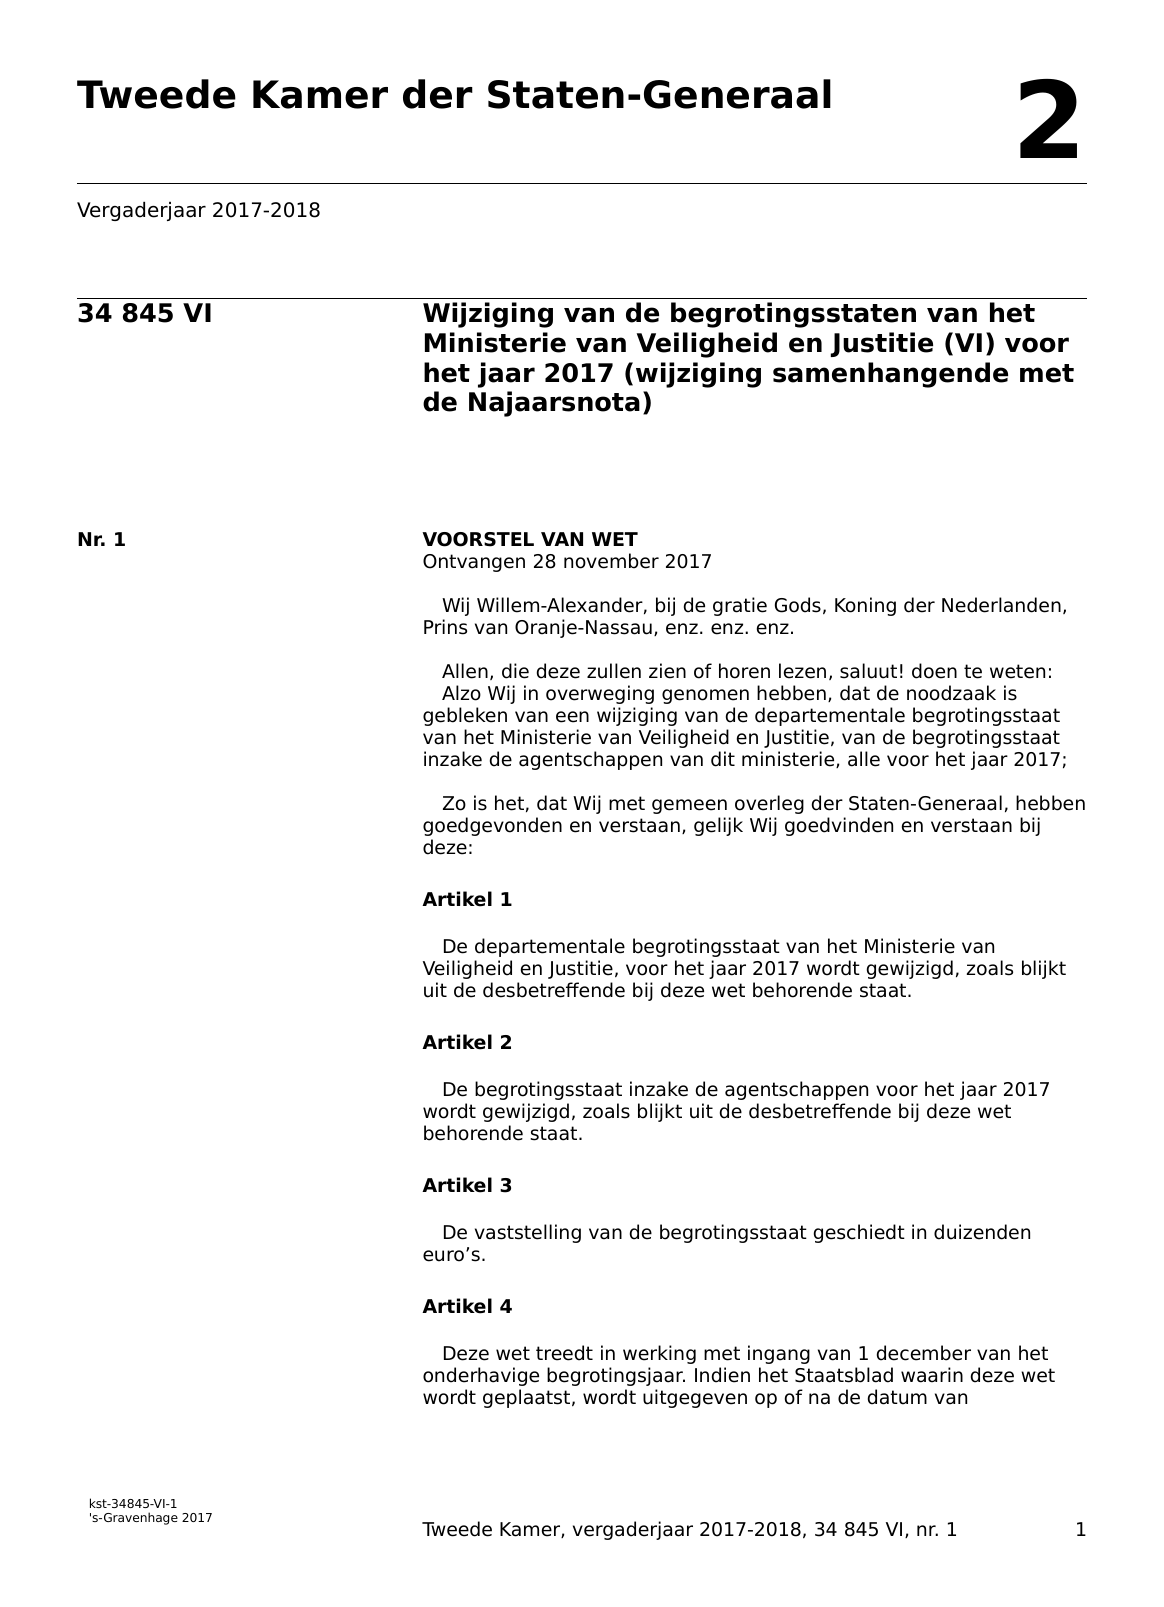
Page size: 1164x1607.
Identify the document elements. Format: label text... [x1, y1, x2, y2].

text Zo is het, dat Wij met gemeen overleg der Staten-Generaal, hebben goedgevonden en verstaan, gelijk Wij goedvinden en verstaan bij deze: [422, 793, 1087, 859]
text De vaststelling van de begrotingsstaat geschiedt in duizenden euro’s. [422, 1222, 1087, 1266]
text De departementale begrotingsstaat van het Ministerie van Veiligheid en Justitie, voor het jaar 2017 wordt gewijzigd, zoals blijkt uit de desbetreffende bij deze wet behorende staat. [422, 936, 1087, 1002]
table_header Tweede Kamer der Staten-Generaal [77, 59, 886, 183]
text Allen, die deze zullen zien of horen lezen, saluut! doen te weten: [422, 661, 1087, 683]
subtitle Artikel 3 [422, 1175, 1087, 1197]
subtitle Artikel 4 [422, 1296, 1087, 1318]
text De begrotingsstaat inzake de agentschappen voor het jaar 2017 wordt gewijzigd, zoals blijkt uit de desbetreffende bij deze wet behorende staat. [422, 1079, 1087, 1145]
text 's-Gravenhage 2017 [88, 1511, 323, 1525]
text Wij Willem-Alexander, bij de gratie Gods, Koning der Nederlanden, Prins van Oranje-Nassau, enz. enz. enz. [422, 595, 1087, 639]
table_header 2 [886, 59, 1087, 183]
text Deze wet treedt in werking met ingang van 1 december van het onderhavige begrotingsjaar. Indien het Staatsblad waarin deze wet wordt geplaatst, wordt uitgegeven op of na de datum van [422, 1343, 1087, 1409]
subtitle Nr. 1 VOORSTEL VAN WET [77, 529, 1087, 551]
text Alzo Wij in overweging genomen hebben, dat de noodzaak is gebleken van een wijziging van de departementale begrotingsstaat van het Ministerie van Veiligheid en Justitie, van de begrotingsstaat inzake de agentschappen van dit ministerie, alle voor het jaar 2017; [422, 683, 1087, 771]
text Ontvangen 28 november 2017 [422, 551, 1087, 573]
subtitle Artikel 1 [422, 889, 1087, 911]
subtitle Artikel 2 [422, 1032, 1087, 1054]
text kst-34845-VI-1 [88, 1497, 323, 1511]
subtitle 34 845 VI Wijziging van de begrotingsstaten van het Ministerie van Veiligheid en Justitie (VI) voor het jaar 2017 (wijziging samenhangende met de Najaarsnota) [77, 299, 1087, 418]
table_cell Vergaderjaar 2017-2018 [77, 184, 1087, 298]
